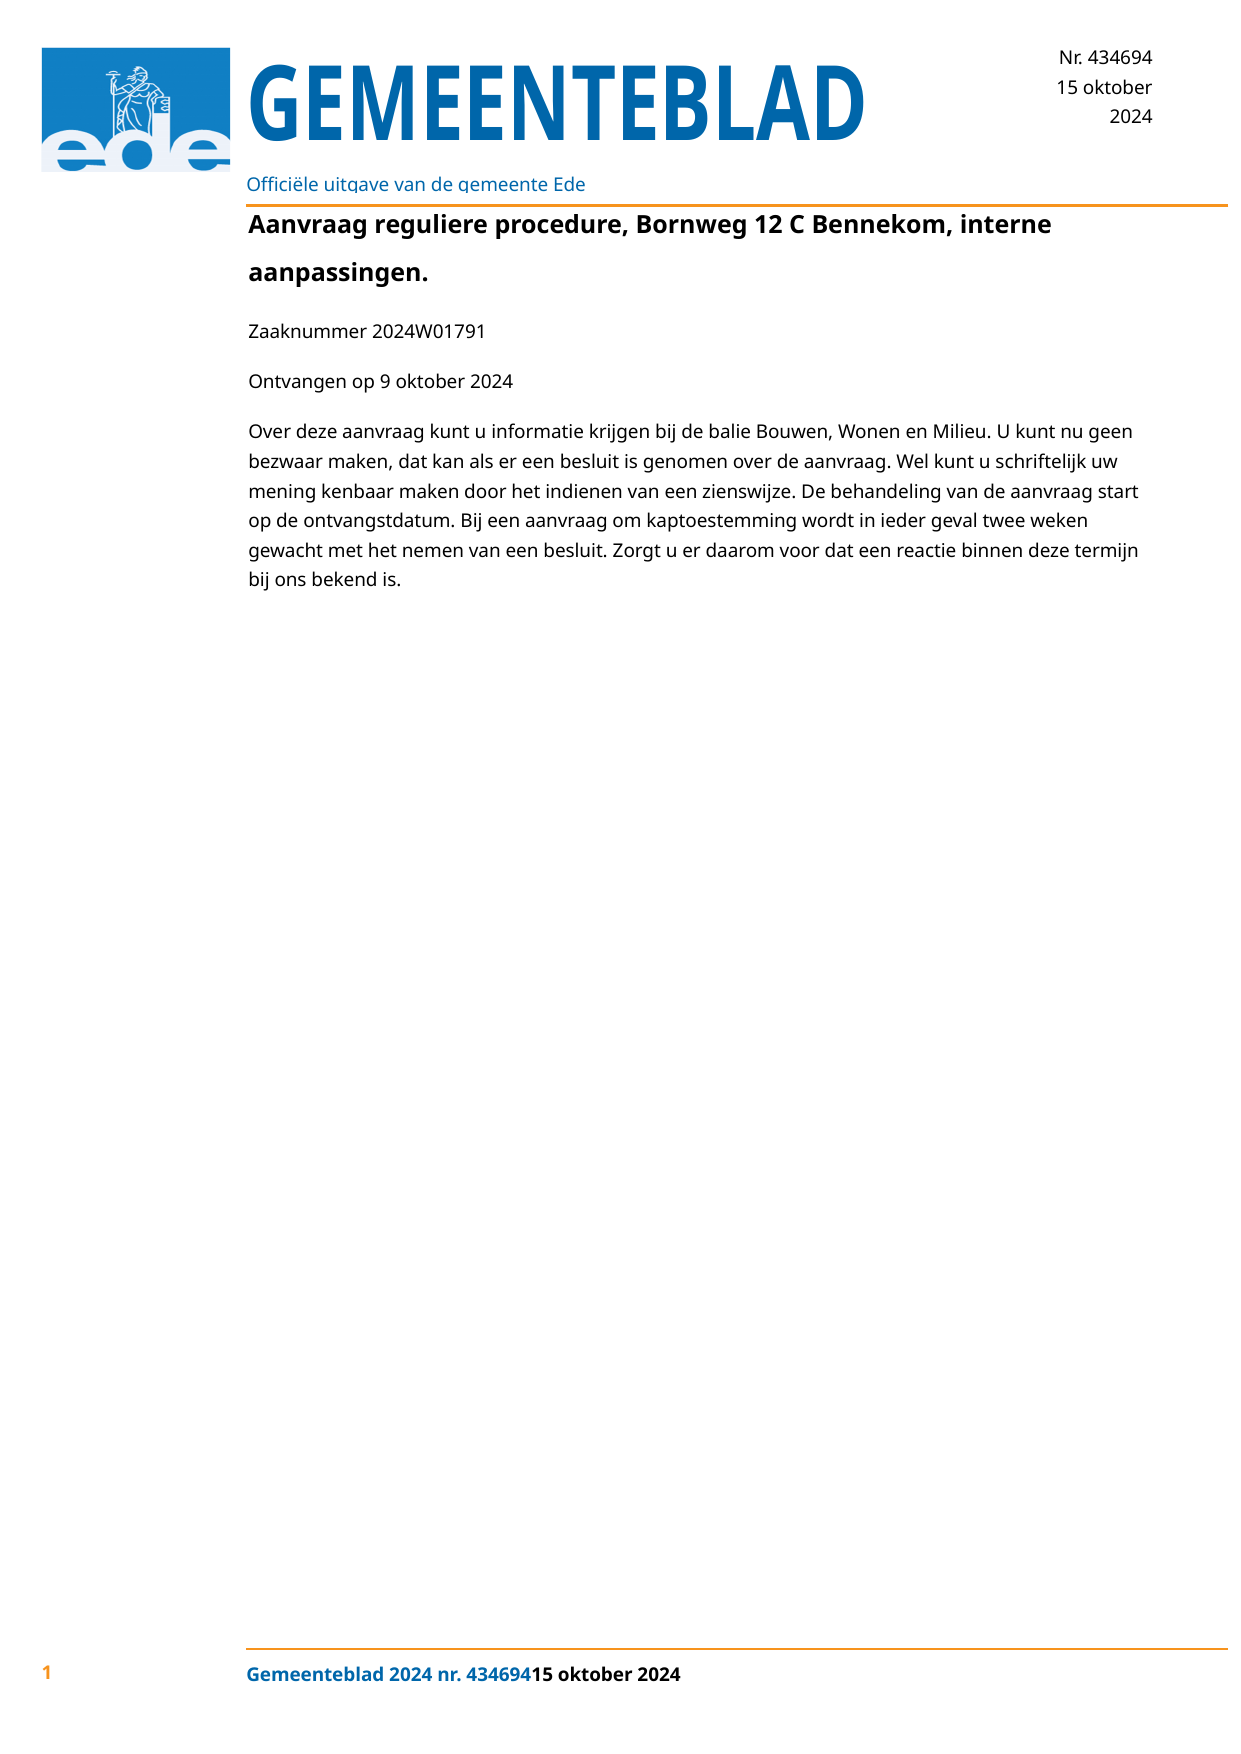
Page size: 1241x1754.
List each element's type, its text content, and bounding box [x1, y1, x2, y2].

text Ontvangen op 9 oktober 2024 [248, 368, 1152, 394]
text Zaaknummer 2024W01791 [248, 318, 1152, 344]
text Over deze aanvraag kunt u informatie krijgen bij de balie Bouwen, Wonen en Milieu. U kunt nu geen bezwaar maken, dat kan als er een besluit is genomen over de aanvraag. Wel kunt u schriftelijk uw mening kenbaar maken door het indienen van een zienswijze. De behandeling van de aanvraag start op de ontvangstdatum. Bij een aanvraag om kaptoestemming wordt in ieder geval twee weken gewacht met het nemen van een besluit. Zorgt u er daarom voor dat een reactie binnen deze termijn bij ons bekend is. [248, 419, 1152, 592]
text Aanvraag reguliere procedure, Bornweg 12 C Bennekom, interne aanpassingen. [248, 207, 1152, 288]
picture [41, 47, 231, 172]
